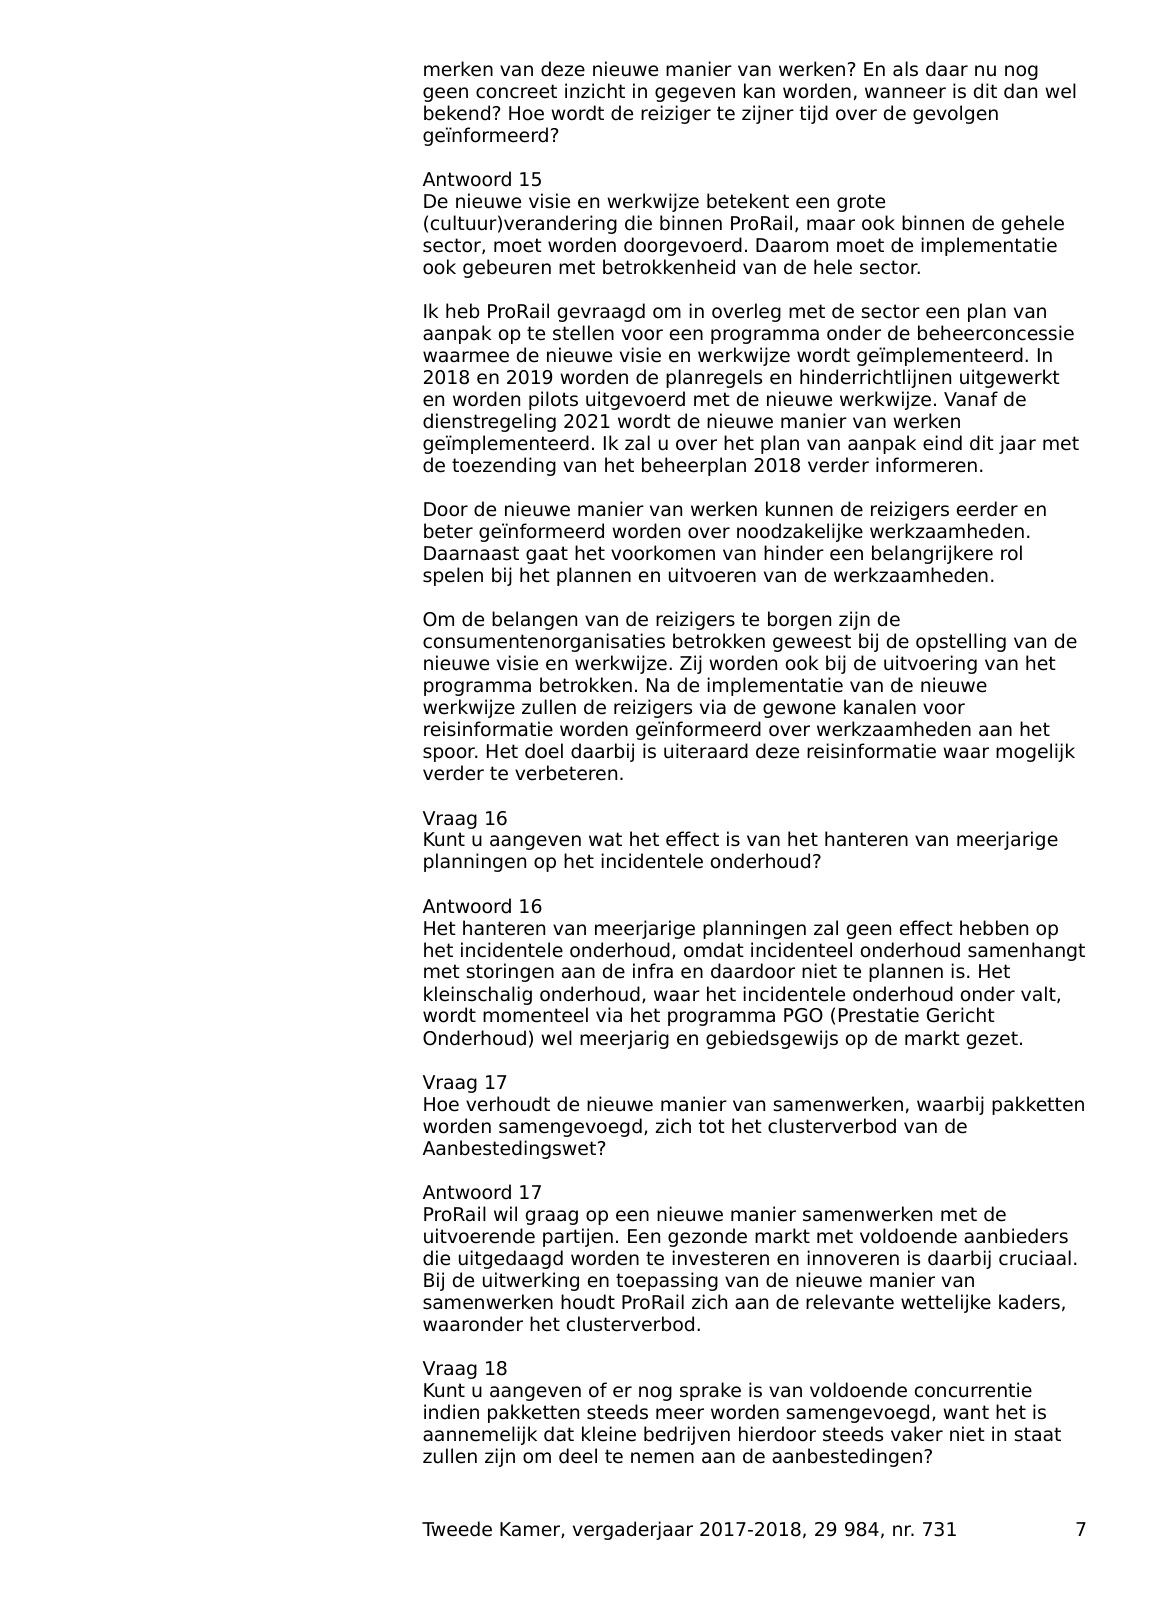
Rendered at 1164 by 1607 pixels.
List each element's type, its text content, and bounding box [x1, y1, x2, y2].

text Vraag 17 [422, 1072, 1087, 1093]
text Hoe verhoudt de nieuwe manier van samenwerken, waarbij pakketten worden samengevoegd, zich tot het clusterverbod van de Aanbestedingswet? [422, 1093, 1087, 1159]
text Het hanteren van meerjarige planningen zal geen effect hebben op het incidentele onderhoud, omdat incidenteel onderhoud samenhangt met storingen aan de infra en daardoor niet te plannen is. Het kleinschalig onderhoud, waar het incidentele onderhoud onder valt, wordt momenteel via het programma PGO (Prestatie Gericht Onderhoud) wel meerjarig en gebiedsgewijs op de markt gezet. [422, 917, 1087, 1049]
text De nieuwe visie en werkwijze betekent een grote (cultuur)verandering die binnen ProRail, maar ook binnen de gehele sector, moet worden doorgevoerd. Daarom moet de implementatie ook gebeuren met betrokkenheid van de hele sector. [422, 191, 1087, 279]
text Kunt u aangeven of er nog sprake is van voldoende concurrentie indien pakketten steeds meer worden samengevoegd, want het is aannemelijk dat kleine bedrijven hierdoor steeds vaker niet in staat zullen zijn om deel te nemen aan de aanbestedingen? [422, 1380, 1087, 1468]
text Kunt u aangeven wat het effect is van het hanteren van meerjarige planningen op het incidentele onderhoud? [422, 829, 1087, 873]
text merken van deze nieuwe manier van werken? En als daar nu nog geen concreet inzicht in gegeven kan worden, wanneer is dit dan wel bekend? Hoe wordt de reiziger te zijner tijd over de gevolgen geïnformeerd? [422, 59, 1087, 147]
text ProRail wil graag op een nieuwe manier samenwerken met de uitvoerende partijen. Een gezonde markt met voldoende aanbieders die uitgedaagd worden te investeren en innoveren is daarbij cruciaal. Bij de uitwerking en toepassing van de nieuwe manier van samenwerken houdt ProRail zich aan de relevante wettelijke kaders, waaronder het clusterverbod. [422, 1204, 1087, 1336]
text Om de belangen van de reizigers te borgen zijn de consumentenorganisaties betrokken geweest bij de opstelling van de nieuwe visie en werkwijze. Zij worden ook bij de uitvoering van het programma betrokken. Na de implementatie van de nieuwe werkwijze zullen de reizigers via de gewone kanalen voor reisinformatie worden geïnformeerd over werkzaamheden aan het spoor. Het doel daarbij is uiteraard deze reisinformatie waar mogelijk verder te verbeteren. [422, 609, 1087, 785]
text Ik heb ProRail gevraagd om in overleg met de sector een plan van aanpak op te stellen voor een programma onder de beheerconcessie waarmee de nieuwe visie en werkwijze wordt geïmplementeerd. In 2018 en 2019 worden de planregels en hinderrichtlijnen uitgewerkt en worden pilots uitgevoerd met de nieuwe werkwijze. Vanaf de dienstregeling 2021 wordt de nieuwe manier van werken geïmplementeerd. Ik zal u over het plan van aanpak eind dit jaar met de toezending van het beheerplan 2018 verder informeren. [422, 301, 1087, 477]
text Antwoord 16 [422, 896, 1087, 917]
text Vraag 16 [422, 807, 1087, 829]
text Door de nieuwe manier van werken kunnen de reizigers eerder en beter geïnformeerd worden over noodzakelijke werkzaamheden. Daarnaast gaat het voorkomen van hinder een belangrijkere rol spelen bij het plannen en uitvoeren van de werkzaamheden. [422, 499, 1087, 587]
text Antwoord 17 [422, 1182, 1087, 1204]
text Vraag 18 [422, 1358, 1087, 1380]
text Antwoord 15 [422, 169, 1087, 191]
